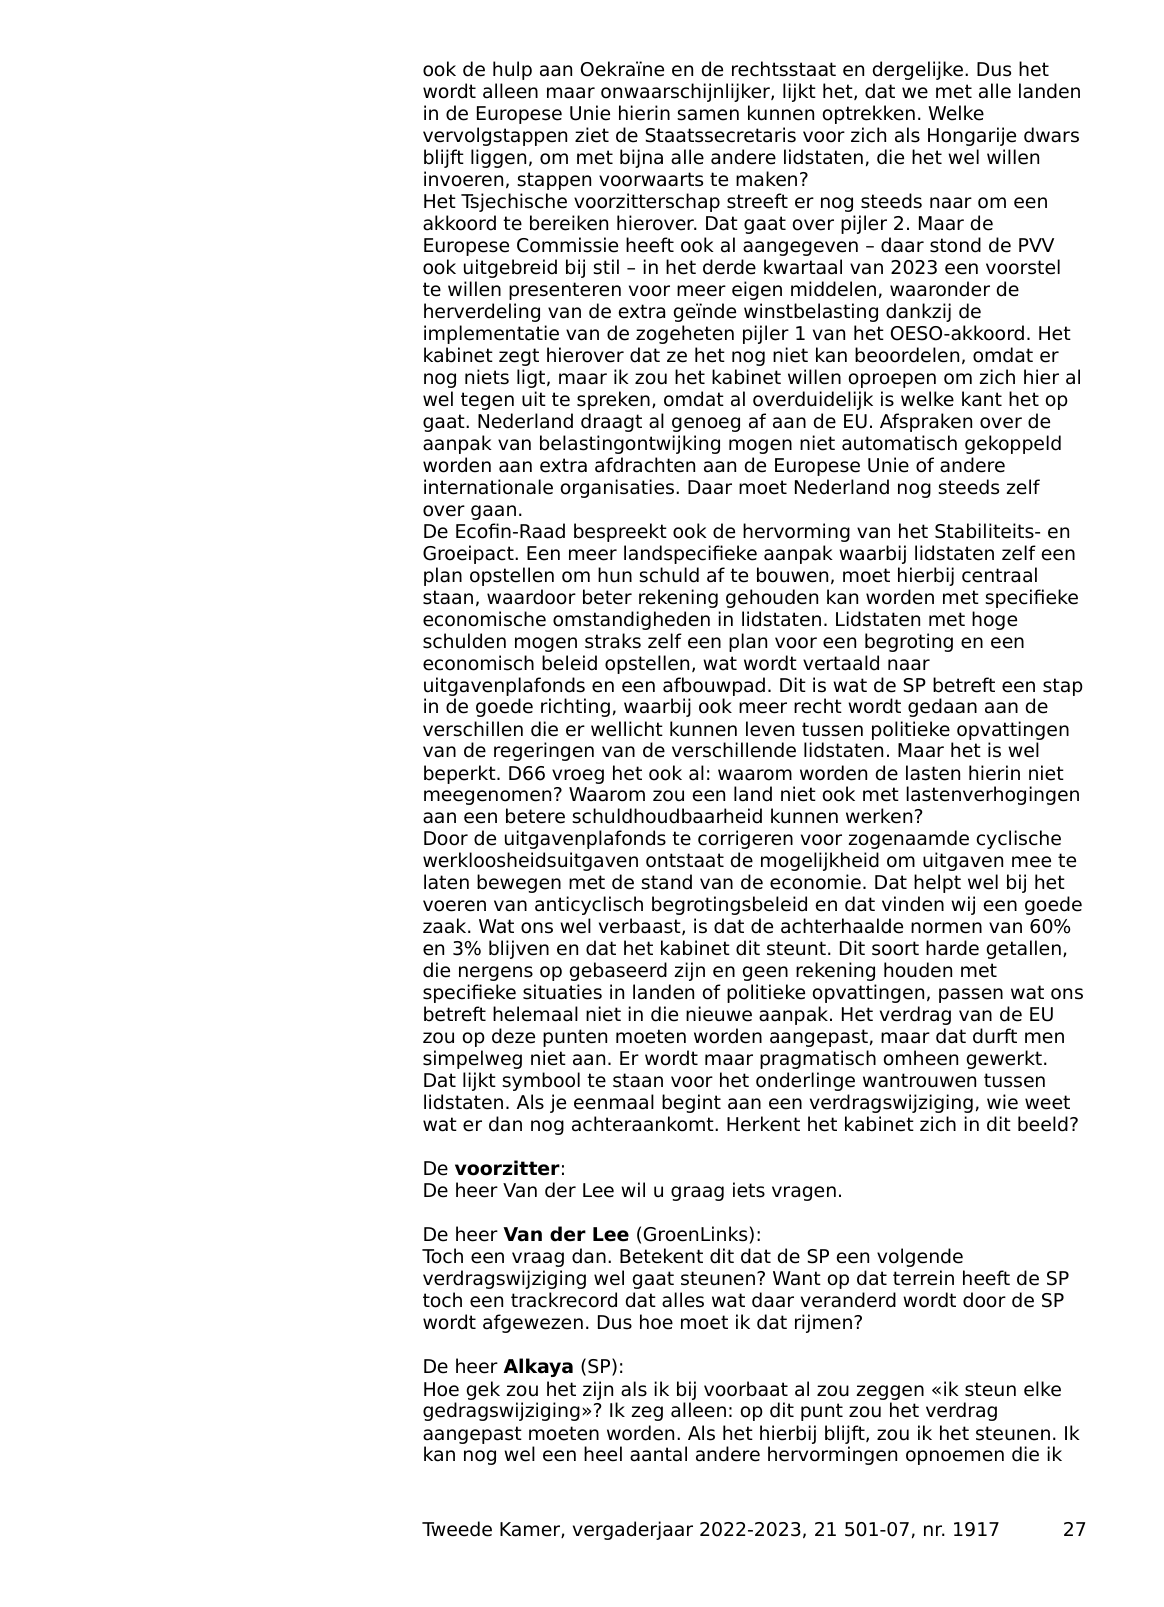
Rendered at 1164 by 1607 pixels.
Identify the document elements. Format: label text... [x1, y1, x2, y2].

text De heer Alkaya (SP): [422, 1356, 1087, 1378]
text ook de hulp aan Oekraïne en de rechtsstaat en dergelijke. Dus het wordt alleen maar onwaarschijnlijker, lijkt het, dat we met alle landen in de Europese Unie hierin samen kunnen optrekken. Welke vervolgstappen ziet de Staatssecretaris voor zich als Hongarije dwars blijft liggen, om met bijna alle andere lidstaten, die het wel willen invoeren, stappen voorwaarts te maken? [422, 59, 1087, 191]
text De voorzitter: [422, 1158, 1087, 1180]
text Toch een vraag dan. Betekent dit dat de SP een volgende verdragswijziging wel gaat steunen? Want op dat terrein heeft de SP toch een trackrecord dat alles wat daar veranderd wordt door de SP wordt afgewezen. Dus hoe moet ik dat rijmen? [422, 1246, 1087, 1334]
text De heer Van der Lee (GroenLinks): [422, 1224, 1087, 1246]
text Het Tsjechische voorzitterschap streeft er nog steeds naar om een akkoord te bereiken hierover. Dat gaat over pijler 2. Maar de Europese Commissie heeft ook al aangegeven – daar stond de PVV ook uitgebreid bij stil – in het derde kwartaal van 2023 een voorstel te willen presenteren voor meer eigen middelen, waaronder de herverdeling van de extra geïnde winstbelasting dankzij de implementatie van de zogeheten pijler 1 van het OESO-akkoord. Het kabinet zegt hierover dat ze het nog niet kan beoordelen, omdat er nog niets ligt, maar ik zou het kabinet willen oproepen om zich hier al wel tegen uit te spreken, omdat al overduidelijk is welke kant het op gaat. Nederland draagt al genoeg af aan de EU. Afspraken over de aanpak van belastingontwijking mogen niet automatisch gekoppeld worden aan extra afdrachten aan de Europese Unie of andere internationale organisaties. Daar moet Nederland nog steeds zelf over gaan. [422, 191, 1087, 521]
text De heer Van der Lee wil u graag iets vragen. [422, 1180, 1087, 1202]
text De Ecofin-Raad bespreekt ook de hervorming van het Stabiliteits- en Groeipact. Een meer landspecifieke aanpak waarbij lidstaten zelf een plan opstellen om hun schuld af te bouwen, moet hierbij centraal staan, waardoor beter rekening gehouden kan worden met specifieke economische omstandigheden in lidstaten. Lidstaten met hoge schulden mogen straks zelf een plan voor een begroting en een economisch beleid opstellen, wat wordt vertaald naar uitgavenplafonds en een afbouwpad. Dit is wat de SP betreft een stap in de goede richting, waarbij ook meer recht wordt gedaan aan de verschillen die er wellicht kunnen leven tussen politieke opvattingen van de regeringen van de verschillende lidstaten. Maar het is wel beperkt. D66 vroeg het ook al: waarom worden de lasten hierin niet meegenomen? Waarom zou een land niet ook met lastenverhogingen aan een betere schuldhoudbaarheid kunnen werken? [422, 521, 1087, 828]
text Hoe gek zou het zijn als ik bij voorbaat al zou zeggen «ik steun elke gedragswijziging»? Ik zeg alleen: op dit punt zou het verdrag aangepast moeten worden. Als het hierbij blijft, zou ik het steunen. Ik kan nog wel een heel aantal andere hervormingen opnoemen die ik [422, 1378, 1087, 1466]
text Door de uitgavenplafonds te corrigeren voor zogenaamde cyclische werkloosheidsuitgaven ontstaat de mogelijkheid om uitgaven mee te laten bewegen met de stand van de economie. Dat helpt wel bij het voeren van anticyclisch begrotingsbeleid en dat vinden wij een goede zaak. Wat ons wel verbaast, is dat de achterhaalde normen van 60% en 3% blijven en dat het kabinet dit steunt. Dit soort harde getallen, die nergens op gebaseerd zijn en geen rekening houden met specifieke situaties in landen of politieke opvattingen, passen wat ons betreft helemaal niet in die nieuwe aanpak. Het verdrag van de EU zou op deze punten moeten worden aangepast, maar dat durft men simpelweg niet aan. Er wordt maar pragmatisch omheen gewerkt. Dat lijkt symbool te staan voor het onderlinge wantrouwen tussen lidstaten. Als je eenmaal begint aan een verdragswijziging, wie weet wat er dan nog achteraankomt. Herkent het kabinet zich in dit beeld? [422, 828, 1087, 1136]
